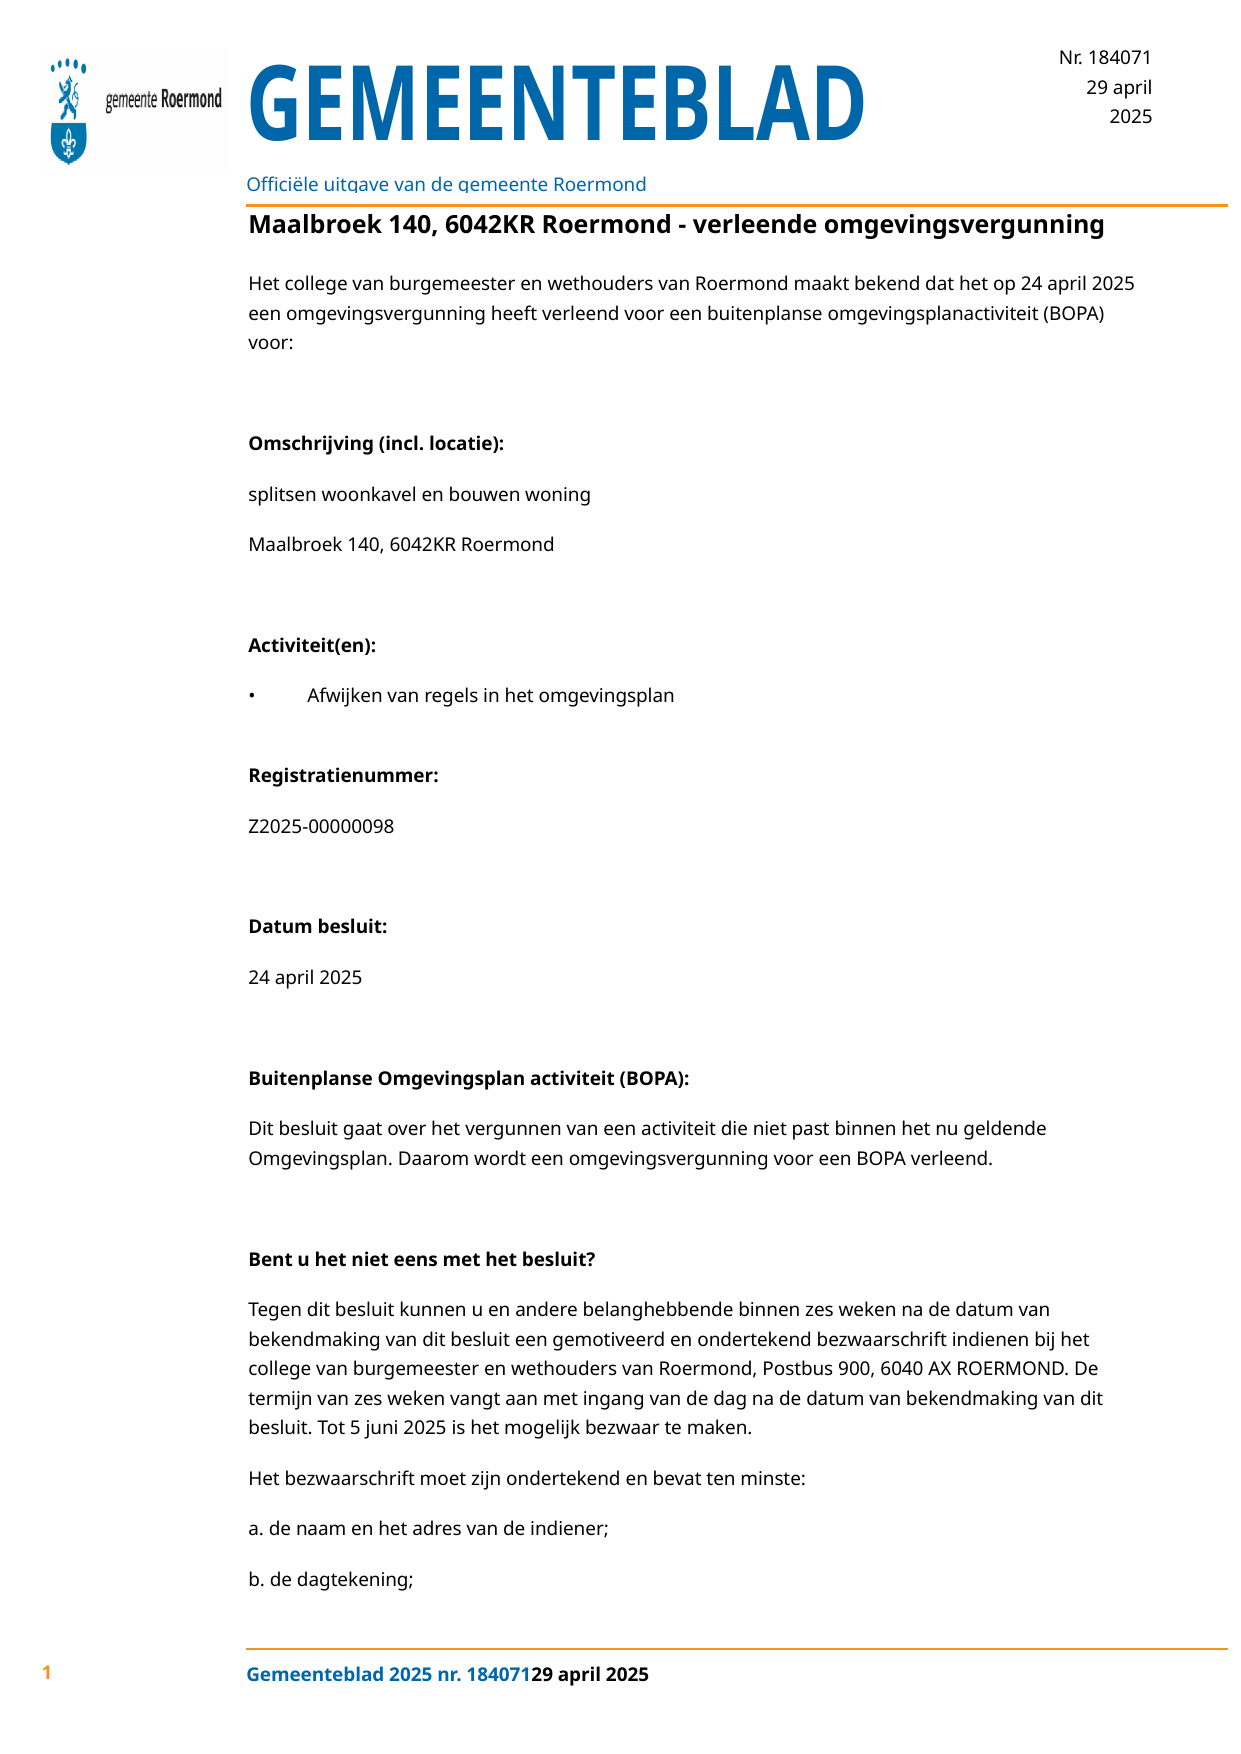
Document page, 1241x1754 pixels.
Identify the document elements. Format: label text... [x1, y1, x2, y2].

text Buitenplanse Omgevingsplan activiteit (BOPA): [248, 1065, 1152, 1091]
text b. de dagtekening; [248, 1566, 1152, 1591]
text Dit besluit gaat over het vergunnen van een activiteit die niet past binnen het nu geldende Omgevingsplan. Daarom wordt een omgevingsvergunning voor een BOPA verleend. [248, 1115, 1152, 1171]
list Afwijken van regels in het omgevingsplan [248, 682, 1152, 708]
text Maalbroek 140, 6042KR Roermond - verleende omgevingsvergunning [248, 207, 1152, 241]
text Activiteit(en): [248, 632, 1152, 658]
text a. de naam en het adres van de indiener; [248, 1515, 1152, 1541]
picture [41, 47, 231, 172]
text Omschrijving (incl. locatie): [248, 430, 1152, 456]
text Tegen dit besluit kunnen u en andere belanghebbende binnen zes weken na de datum van bekendmaking van dit besluit een gemotiveerd en ondertekend bezwaarschrift indienen bij het college van burgemeester en wethouders van Roermond, Postbus 900, 6040 AX ROERMOND. De termijn van zes weken vangt aan met ingang van de dag na de datum van bekendmaking van dit besluit. Tot 5 juni 2025 is het mogelijk bezwaar te maken. [248, 1296, 1152, 1440]
text Registratienummer: [248, 762, 1152, 788]
text Maalbroek 140, 6042KR Roermond [248, 531, 1152, 557]
text Datum besluit: [248, 914, 1152, 939]
text Z2025-00000098 [248, 813, 1152, 838]
text splitsen woonkavel en bouwen woning [248, 481, 1152, 506]
text 24 april 2025 [248, 964, 1152, 990]
text Het college van burgemeester en wethouders van Roermond maakt bekend dat het op 24 april 2025 een omgevingsvergunning heeft verleend voor een buitenplanse omgevingsplanactiviteit (BOPA) voor: [248, 270, 1152, 355]
text Het bezwaarschrift moet zijn ondertekend en bevat ten minste: [248, 1465, 1152, 1491]
text Bent u het niet eens met het besluit? [248, 1246, 1152, 1271]
